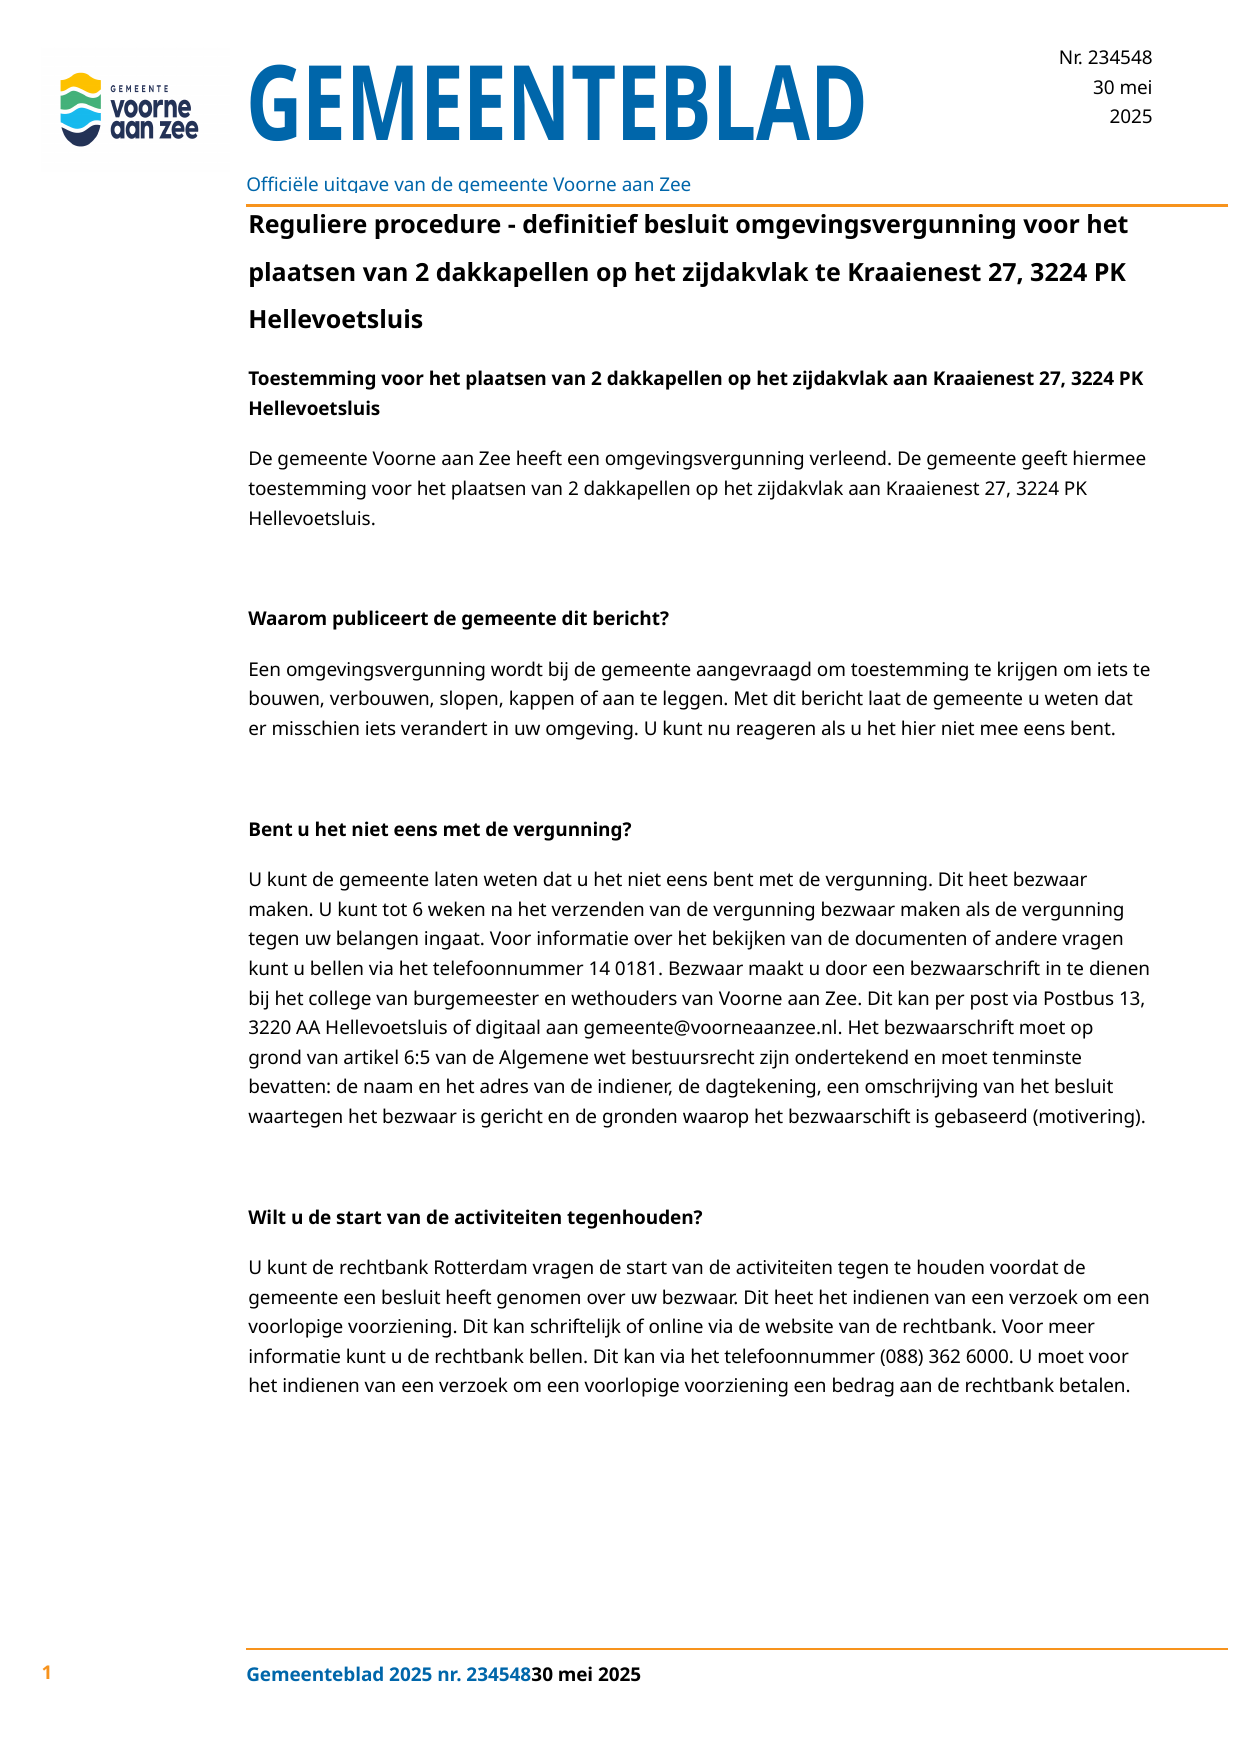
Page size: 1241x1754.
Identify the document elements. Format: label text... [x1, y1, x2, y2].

text Reguliere procedure - definitief besluit omgevingsvergunning voor het plaatsen van 2 dakkapellen op het zijdakvlak te Kraaienest 27, 3224 PK Hellevoetsluis [248, 207, 1152, 336]
text U kunt de rechtbank Rotterdam vragen de start van de activiteiten tegen te houden voordat de gemeente een besluit heeft genomen over uw bezwaar. Dit heet het indienen van een verzoek om een voorlopige voorziening. Dit kan schriftelijk of online via de website van de rechtbank. Voor meer informatie kunt u de rechtbank bellen. Dit kan via het telefoonnummer (088) 362 6000. U moet voor het indienen van een verzoek om een voorlopige voorziening een bedrag aan de rechtbank betalen. [248, 1254, 1152, 1398]
text Wilt u de start van de activiteiten tegenhouden? [248, 1204, 1152, 1229]
text Waarom publiceert de gemeente dit bericht? [248, 606, 1152, 631]
text U kunt de gemeente laten weten dat u het niet eens bent met de vergunning. Dit heet bezwaar maken. U kunt tot 6 weken na het verzenden van de vergunning bezwaar maken als de vergunning tegen uw belangen ingaat. Voor informatie over het bekijken van de documenten of andere vragen kunt u bellen via het telefoonnummer 14 0181. Bezwaar maakt u door een bezwaarschrift in te dienen bij het college van burgemeester en wethouders van Voorne aan Zee. Dit kan per post via Postbus 13, 3220 AA Hellevoetsluis of digitaal aan gemeente@voorneaanzee.nl. Het bezwaarschrift moet op grond van artikel 6:5 van de Algemene wet bestuursrecht zijn ondertekend en moet tenminste bevatten: de naam en het adres van de indiener, de dagtekening, een omschrijving van het besluit waartegen het bezwaar is gericht en de gronden waarop het bezwaarschift is gebaseerd (motivering). [248, 866, 1152, 1129]
picture [41, 47, 231, 172]
text Een omgevingsvergunning wordt bij de gemeente aangevraagd om toestemming te krijgen om iets te bouwen, verbouwen, slopen, kappen of aan te leggen. Met dit bericht laat de gemeente u weten dat er misschien iets verandert in uw omgeving. U kunt nu reageren als u het hier niet mee eens bent. [248, 656, 1152, 741]
text Bent u het niet eens met de vergunning? [248, 816, 1152, 842]
text De gemeente Voorne aan Zee heeft een omgevingsvergunning verleend. De gemeente geeft hiermee toestemming voor het plaatsen van 2 dakkapellen op het zijdakvlak aan Kraaienest 27, 3224 PK Hellevoetsluis. [248, 446, 1152, 530]
text Toestemming voor het plaatsen van 2 dakkapellen op het zijdakvlak aan Kraaienest 27, 3224 PK Hellevoetsluis [248, 366, 1152, 421]
